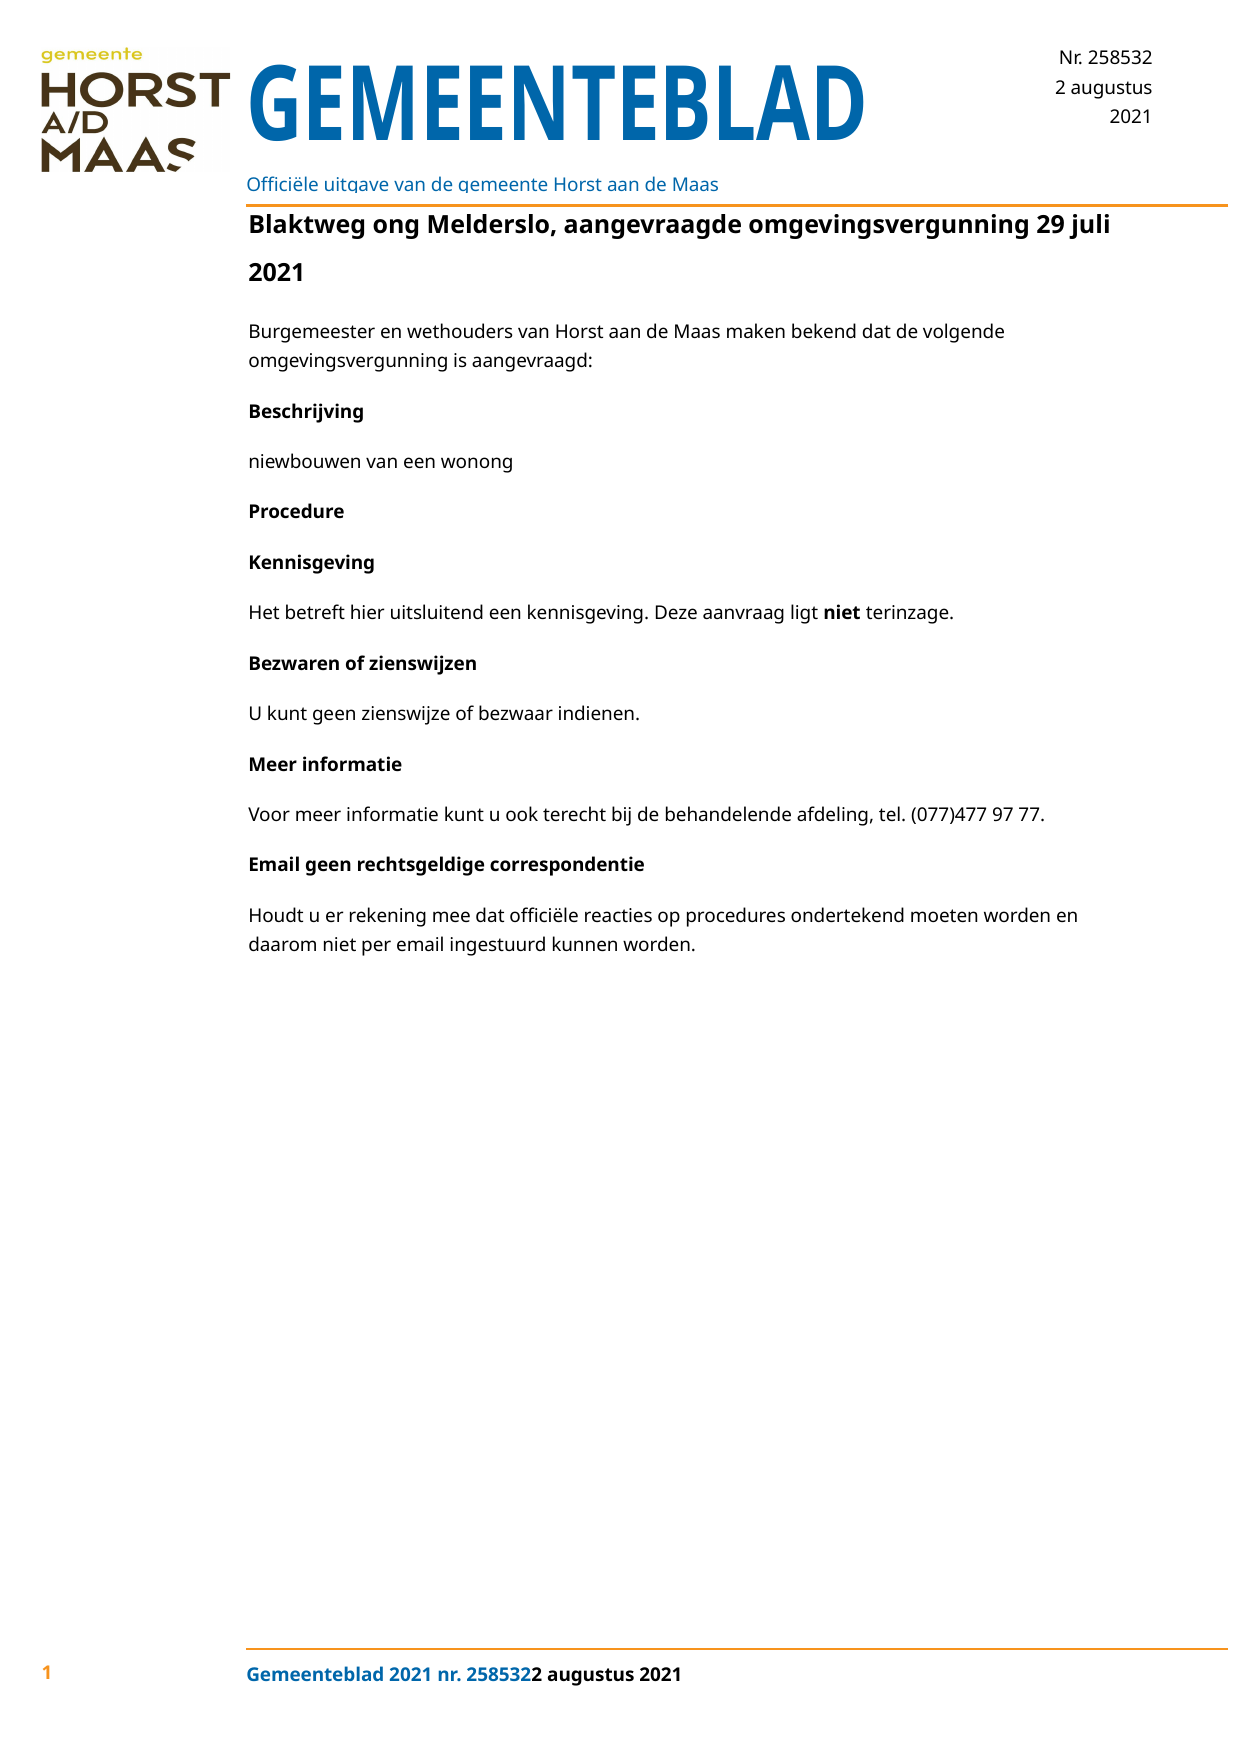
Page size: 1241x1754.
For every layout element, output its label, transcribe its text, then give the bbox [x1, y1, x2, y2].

text Procedure [248, 499, 1152, 524]
text Burgemeester en wethouders van Horst aan de Maas maken bekend dat de volgende omgevingsvergunning is aangevraagd: [248, 318, 1152, 373]
text Het betreft hier uitsluitend een kennisgeving. Deze aanvraag ligt niet terinzage. [248, 599, 1152, 625]
text niewbouwen van een wonong [248, 448, 1152, 474]
text Bezwaren of zienswijzen [248, 650, 1152, 676]
picture [41, 47, 231, 172]
text Email geen rechtsgeldige correspondentie [248, 852, 1152, 877]
text Beschrijving [248, 398, 1152, 424]
text U kunt geen zienswijze of bezwaar indienen. [248, 700, 1152, 726]
text Voor meer informatie kunt u ook terecht bij de behandelende afdeling, tel. (077)477 97 77. [248, 801, 1152, 827]
text Kennisgeving [248, 549, 1152, 575]
text Blaktweg ong Melderslo, aangevraagde omgevingsvergunning 29 juli 2021 [248, 207, 1152, 288]
text Meer informatie [248, 751, 1152, 777]
text Houdt u er rekening mee dat officiële reacties op procedures ondertekend moeten worden en daarom niet per email ingestuurd kunnen worden. [248, 902, 1152, 957]
